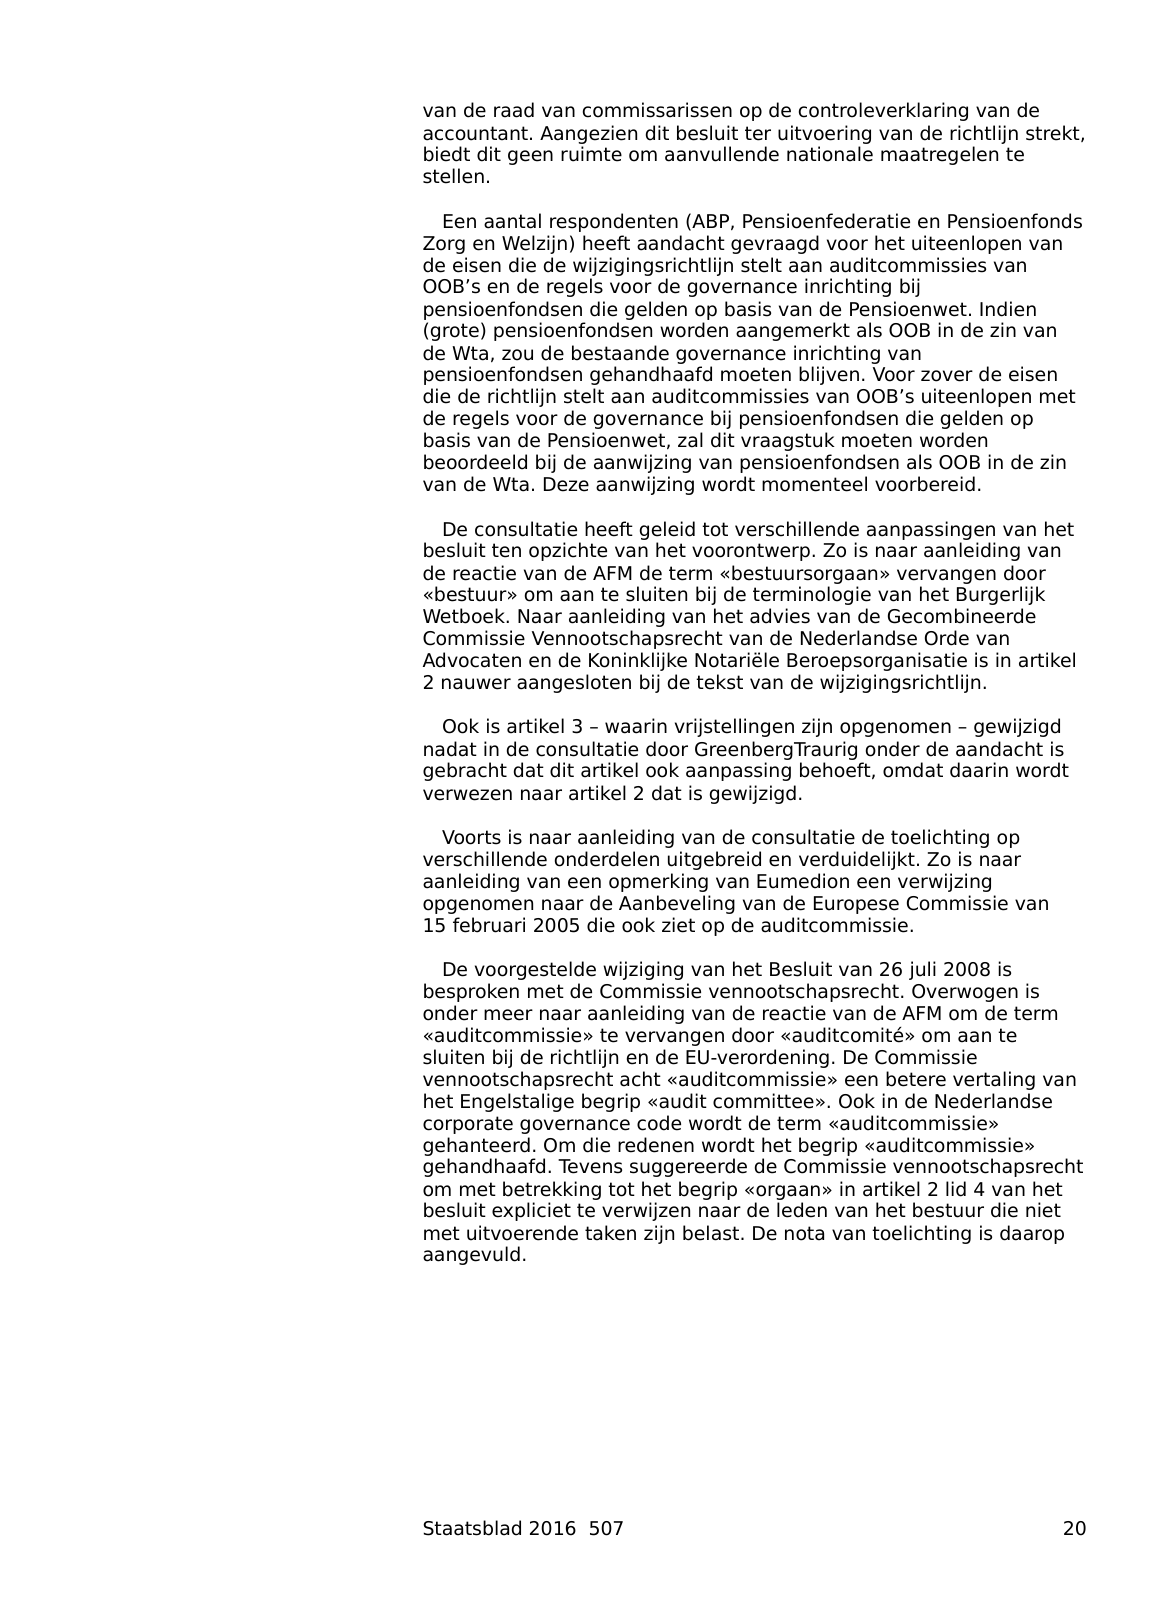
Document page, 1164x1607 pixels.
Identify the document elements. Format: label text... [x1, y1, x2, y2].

text De voorgestelde wijziging van het Besluit van 26 juli 2008 is besproken met de Commissie vennootschapsrecht. Overwogen is onder meer naar aanleiding van de reactie van de AFM om de term «auditcommissie» te vervangen door «auditcomité» om aan te sluiten bij de richtlijn en de EU-verordening. De Commissie vennootschapsrecht acht «auditcommissie» een betere vertaling van het Engelstalige begrip «audit committee». Ook in de Nederlandse corporate governance code wordt de term «auditcommissie» gehanteerd. Om die redenen wordt het begrip «auditcommissie» gehandhaafd. Tevens suggereerde de Commissie vennootschapsrecht om met betrekking tot het begrip «orgaan» in artikel 2 lid 4 van het besluit expliciet te verwijzen naar de leden van het bestuur die niet met uitvoerende taken zijn belast. De nota van toelichting is daarop aangevuld. [422, 959, 1087, 1266]
text De consultatie heeft geleid tot verschillende aanpassingen van het besluit ten opzichte van het voorontwerp. Zo is naar aanleiding van de reactie van de AFM de term «bestuursorgaan» vervangen door «bestuur» om aan te sluiten bij de terminologie van het Burgerlijk Wetboek. Naar aanleiding van het advies van de Gecombineerde Commissie Vennootschapsrecht van de Nederlandse Orde van Advocaten en de Koninklijke Notariële Beroepsorganisatie is in artikel 2 nauwer aangesloten bij de tekst van de wijzigingsrichtlijn. [422, 518, 1087, 694]
text van de raad van commissarissen op de controleverklaring van de accountant. Aangezien dit besluit ter uitvoering van de richtlijn strekt, biedt dit geen ruimte om aanvullende nationale maatregelen te stellen. [422, 100, 1087, 188]
text Voorts is naar aanleiding van de consultatie de toelichting op verschillende onderdelen uitgebreid en verduidelijkt. Zo is naar aanleiding van een opmerking van Eumedion een verwijzing opgenomen naar de Aanbeveling van de Europese Commissie van 15 februari 2005 die ook ziet op de auditcommissie. [422, 827, 1087, 936]
text Ook is artikel 3 – waarin vrijstellingen zijn opgenomen – gewijzigd nadat in de consultatie door GreenbergTraurig onder de aandacht is gebracht dat dit artikel ook aanpassing behoeft, omdat daarin wordt verwezen naar artikel 2 dat is gewijzigd. [422, 716, 1087, 804]
text Een aantal respondenten (ABP, Pensioenfederatie en Pensioenfonds Zorg en Welzijn) heeft aandacht gevraagd voor het uiteenlopen van de eisen die de wijzigingsrichtlijn stelt aan auditcommissies van OOB’s en de regels voor de governance inrichting bij pensioenfondsen die gelden op basis van de Pensioenwet. Indien (grote) pensioenfondsen worden aangemerkt als OOB in de zin van de Wta, zou de bestaande governance inrichting van pensioenfondsen gehandhaafd moeten blijven. Voor zover de eisen die de richtlijn stelt aan auditcommissies van OOB’s uiteenlopen met de regels voor de governance bij pensioenfondsen die gelden op basis van de Pensioenwet, zal dit vraagstuk moeten worden beoordeeld bij de aanwijzing van pensioenfondsen als OOB in de zin van de Wta. Deze aanwijzing wordt momenteel voorbereid. [422, 211, 1087, 496]
